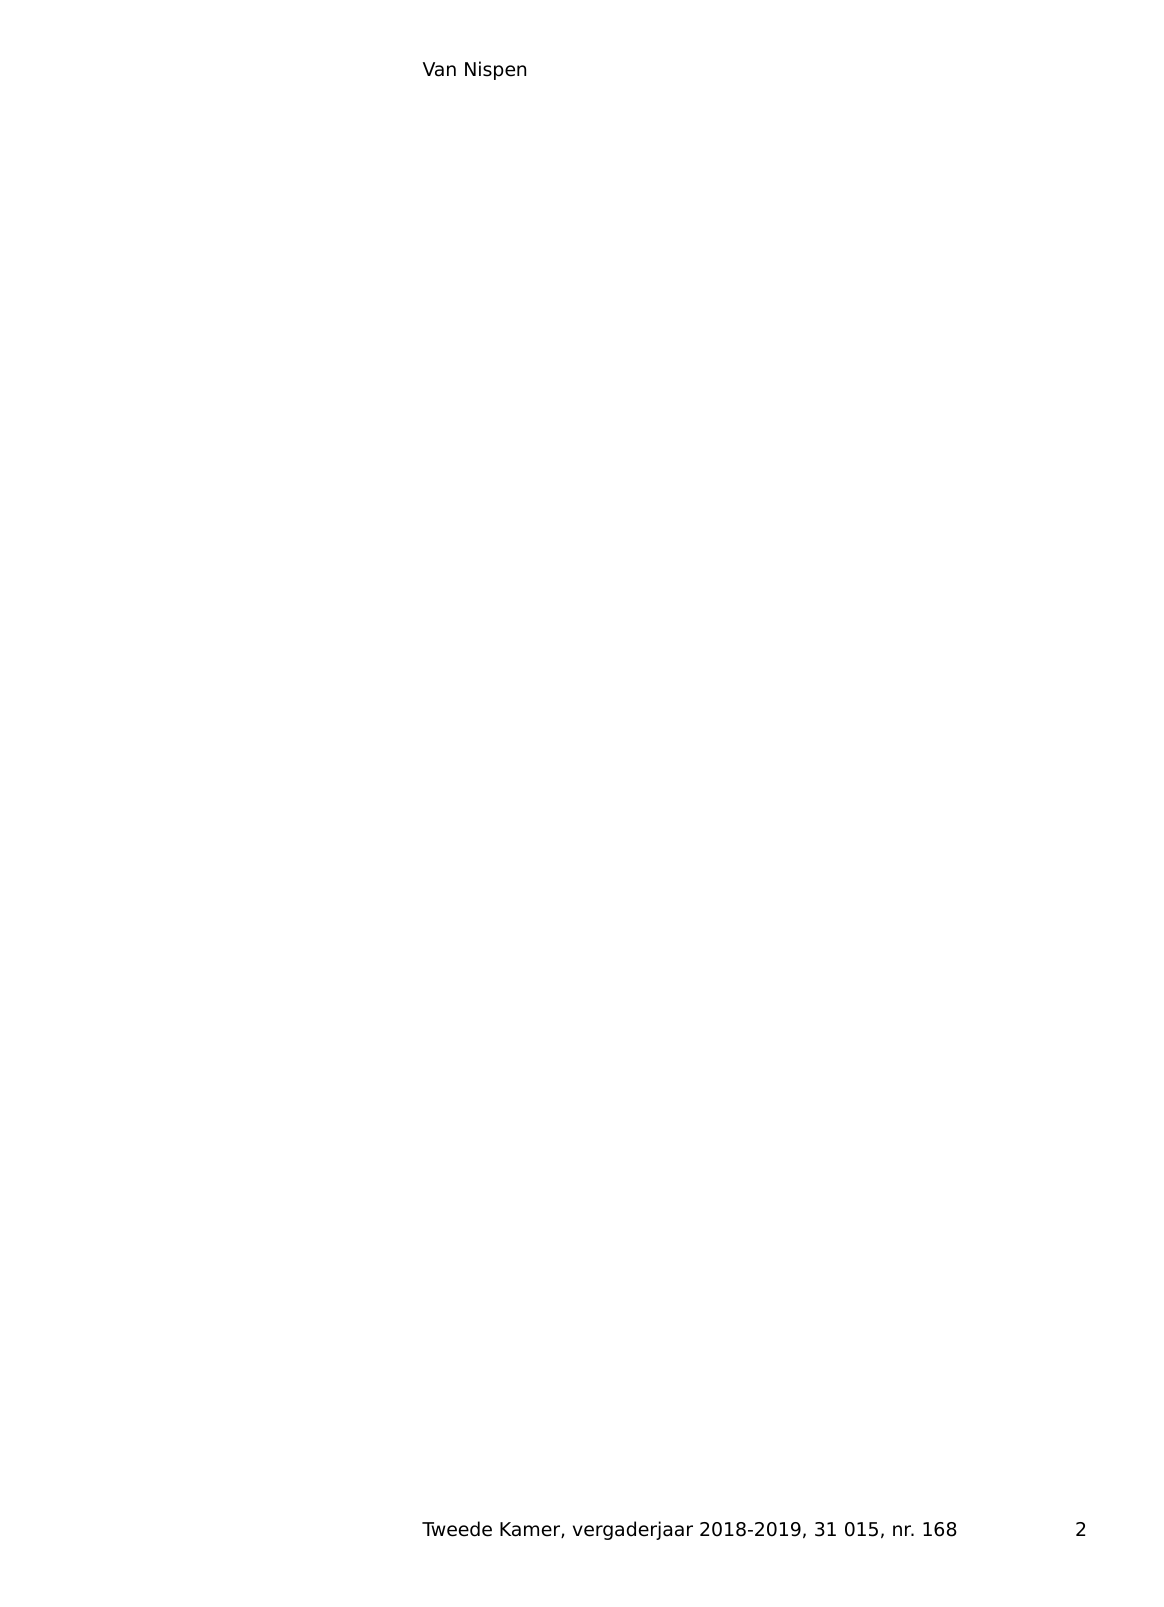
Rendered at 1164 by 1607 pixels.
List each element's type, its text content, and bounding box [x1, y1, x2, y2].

text Van Nispen [422, 59, 1087, 81]
